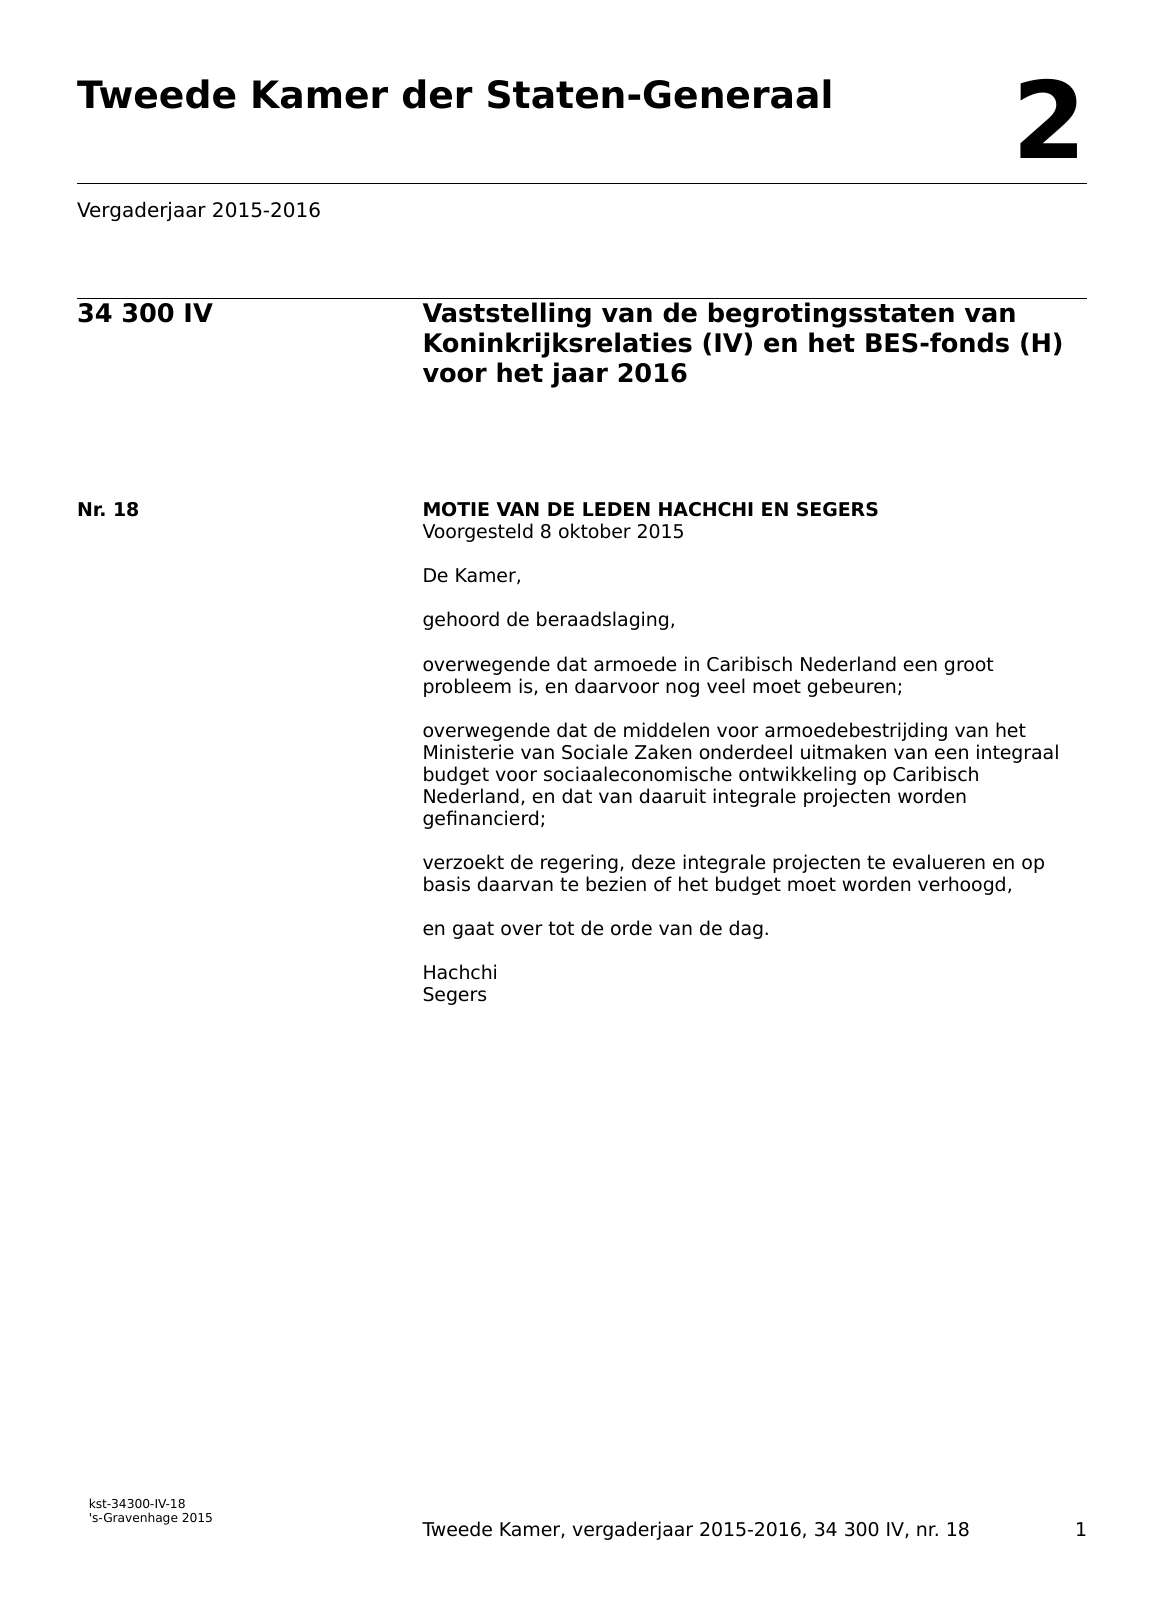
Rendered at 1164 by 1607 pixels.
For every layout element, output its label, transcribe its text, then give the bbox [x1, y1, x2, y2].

subtitle 34 300 IV Vaststelling van de begrotingsstaten van Koninkrijksrelaties (IV) en het BES-fonds (H) voor het jaar 2016 [77, 299, 1087, 388]
subtitle Nr. 18 MOTIE VAN DE LEDEN HACHCHI EN SEGERS [77, 499, 1087, 521]
table_cell Vergaderjaar 2015-2016 [77, 184, 1087, 298]
text overwegende dat de middelen voor armoedebestrijding van het Ministerie van Sociale Zaken onderdeel uitmaken van een integraal budget voor sociaaleconomische ontwikkeling op Caribisch Nederland, en dat van daaruit integrale projecten worden gefinancierd; [422, 720, 1087, 829]
text kst-34300-IV-18 [88, 1497, 323, 1511]
text overwegende dat armoede in Caribisch Nederland een groot probleem is, en daarvoor nog veel moet gebeuren; [422, 653, 1087, 697]
text 's-Gravenhage 2015 [88, 1511, 323, 1525]
text Voorgesteld 8 oktober 2015 [422, 521, 1087, 543]
text en gaat over tot de orde van de dag. [422, 918, 1087, 940]
table_header 2 [886, 59, 1087, 183]
text gehoord de beraadslaging, [422, 609, 1087, 631]
text Segers [422, 984, 1087, 1006]
text De Kamer, [422, 565, 1087, 587]
text Hachchi [422, 962, 1087, 984]
text verzoekt de regering, deze integrale projecten te evalueren en op basis daarvan te bezien of het budget moet worden verhoogd, [422, 852, 1087, 896]
table_header Tweede Kamer der Staten-Generaal [77, 59, 886, 183]
